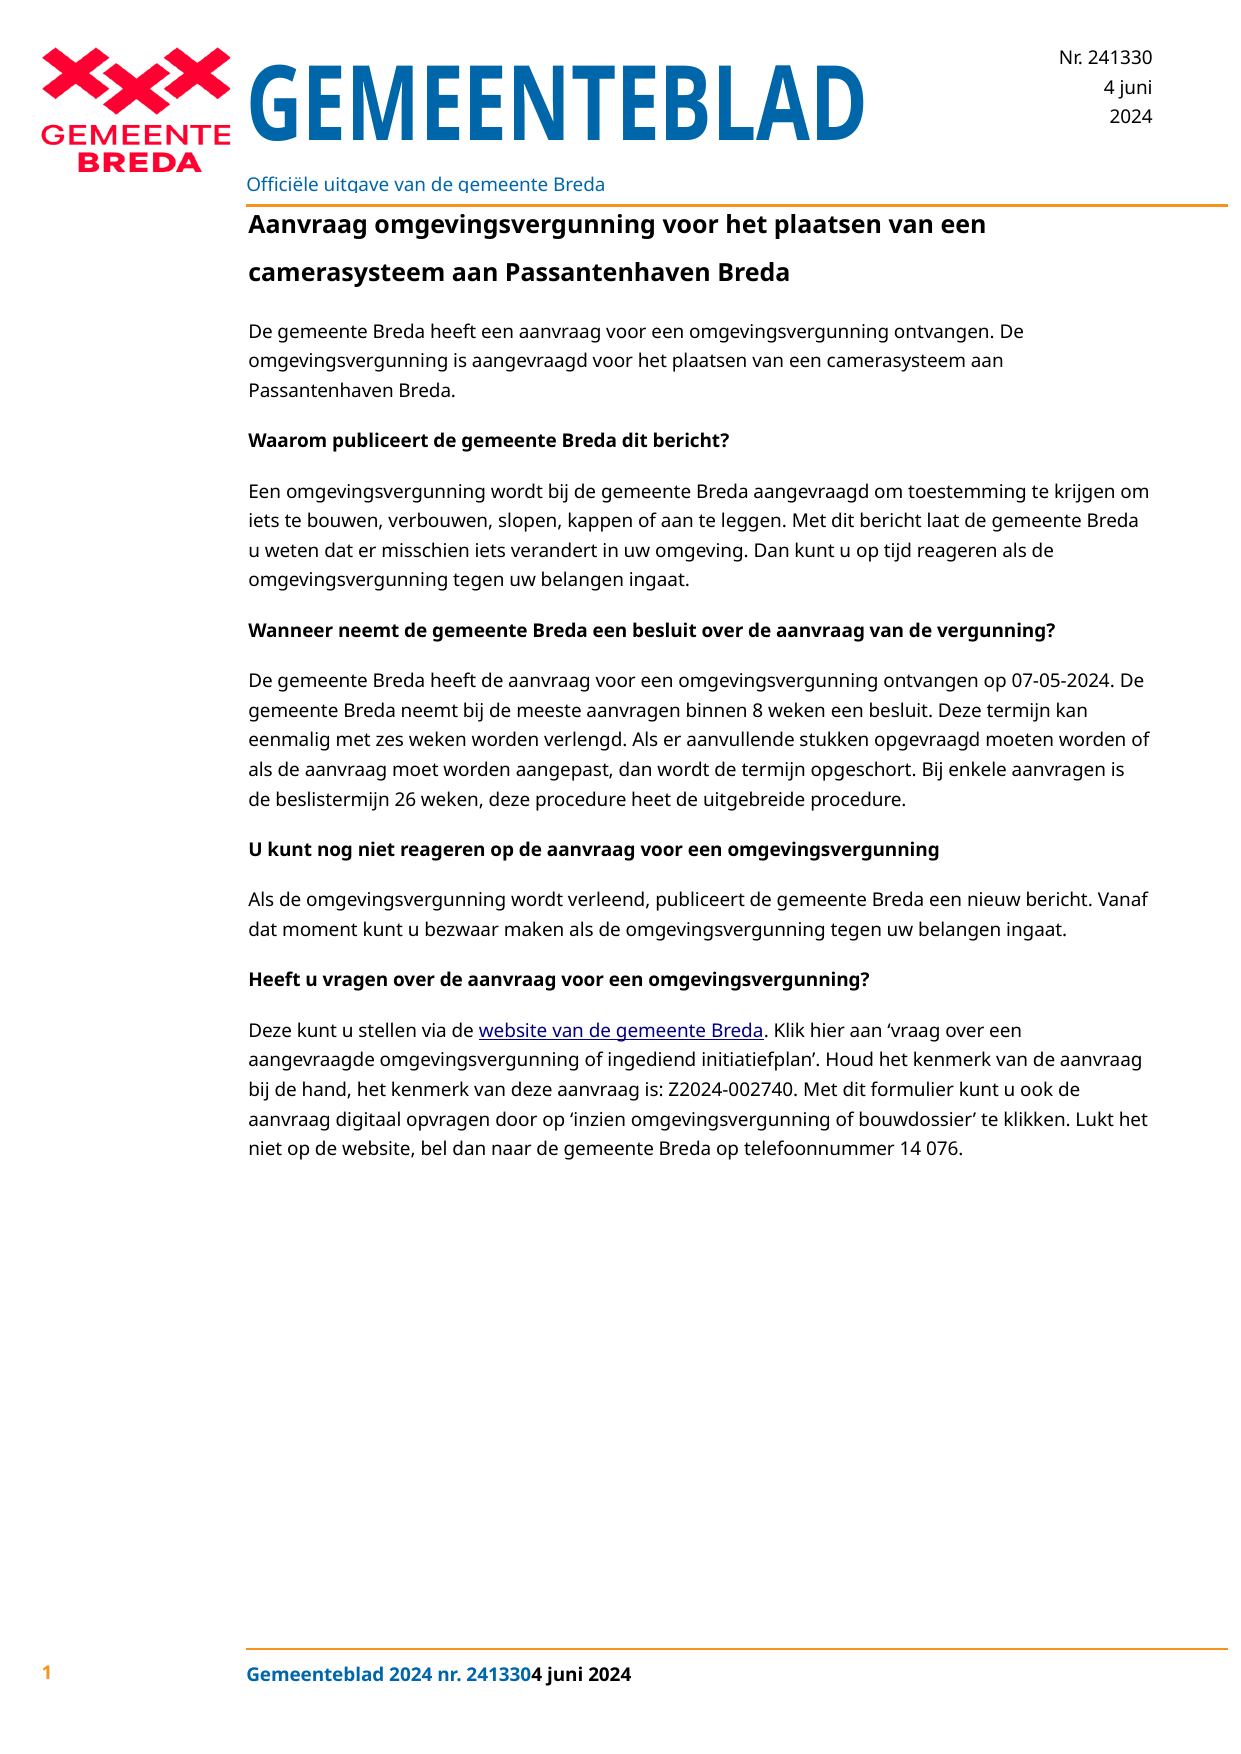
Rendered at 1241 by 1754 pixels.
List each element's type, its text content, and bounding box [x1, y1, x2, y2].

text Deze kunt u stellen via de website van de gemeente Breda. Klik hier aan ‘vraag over een aangevraagde omgevingsvergunning of ingediend initiatiefplan’. Houd het kenmerk van de aanvraag bij de hand, het kenmerk van deze aanvraag is: Z2024-002740. Met dit formulier kunt u ook de aanvraag digitaal opvragen door op ‘inzien omgevingsvergunning of bouwdossier’ te klikken. Lukt het niet op de website, bel dan naar de gemeente Breda op telefoonnummer 14 076. [248, 1017, 1152, 1161]
text Als de omgevingsvergunning wordt verleend, publiceert de gemeente Breda een nieuw bericht. Vanaf dat moment kunt u bezwaar maken als de omgevingsvergunning tegen uw belangen ingaat. [248, 887, 1152, 942]
text Waarom publiceert de gemeente Breda dit bericht? [248, 427, 1152, 453]
text Heeft u vragen over de aanvraag voor een omgevingsvergunning? [248, 967, 1152, 992]
text Een omgevingsvergunning wordt bij de gemeente Breda aangevraagd om toestemming te krijgen om iets te bouwen, verbouwen, slopen, kappen of aan te leggen. Met dit bericht laat de gemeente Breda u weten dat er misschien iets verandert in uw omgeving. Dan kunt u op tijd reageren als de omgevingsvergunning tegen uw belangen ingaat. [248, 478, 1152, 592]
text Aanvraag omgevingsvergunning voor het plaatsen van een camerasysteem aan Passantenhaven Breda [248, 207, 1152, 288]
picture [41, 47, 231, 172]
text Wanneer neemt de gemeente Breda een besluit over de aanvraag van de vergunning? [248, 617, 1152, 643]
text De gemeente Breda heeft de aanvraag voor een omgevingsvergunning ontvangen op 07-05-2024. De gemeente Breda neemt bij de meeste aanvragen binnen 8 weken een besluit. Deze termijn kan eenmalig met zes weken worden verlengd. Als er aanvullende stukken opgevraagd moeten worden of als de aanvraag moet worden aangepast, dan wordt de termijn opgeschort. Bij enkele aanvragen is de beslistermijn 26 weken, deze procedure heet de uitgebreide procedure. [248, 667, 1152, 812]
text U kunt nog niet reageren op de aanvraag voor een omgevingsvergunning [248, 836, 1152, 862]
text De gemeente Breda heeft een aanvraag voor een omgevingsvergunning ontvangen. De omgevingsvergunning is aangevraagd voor het plaatsen van een camerasysteem aan Passantenhaven Breda. [248, 318, 1152, 403]
